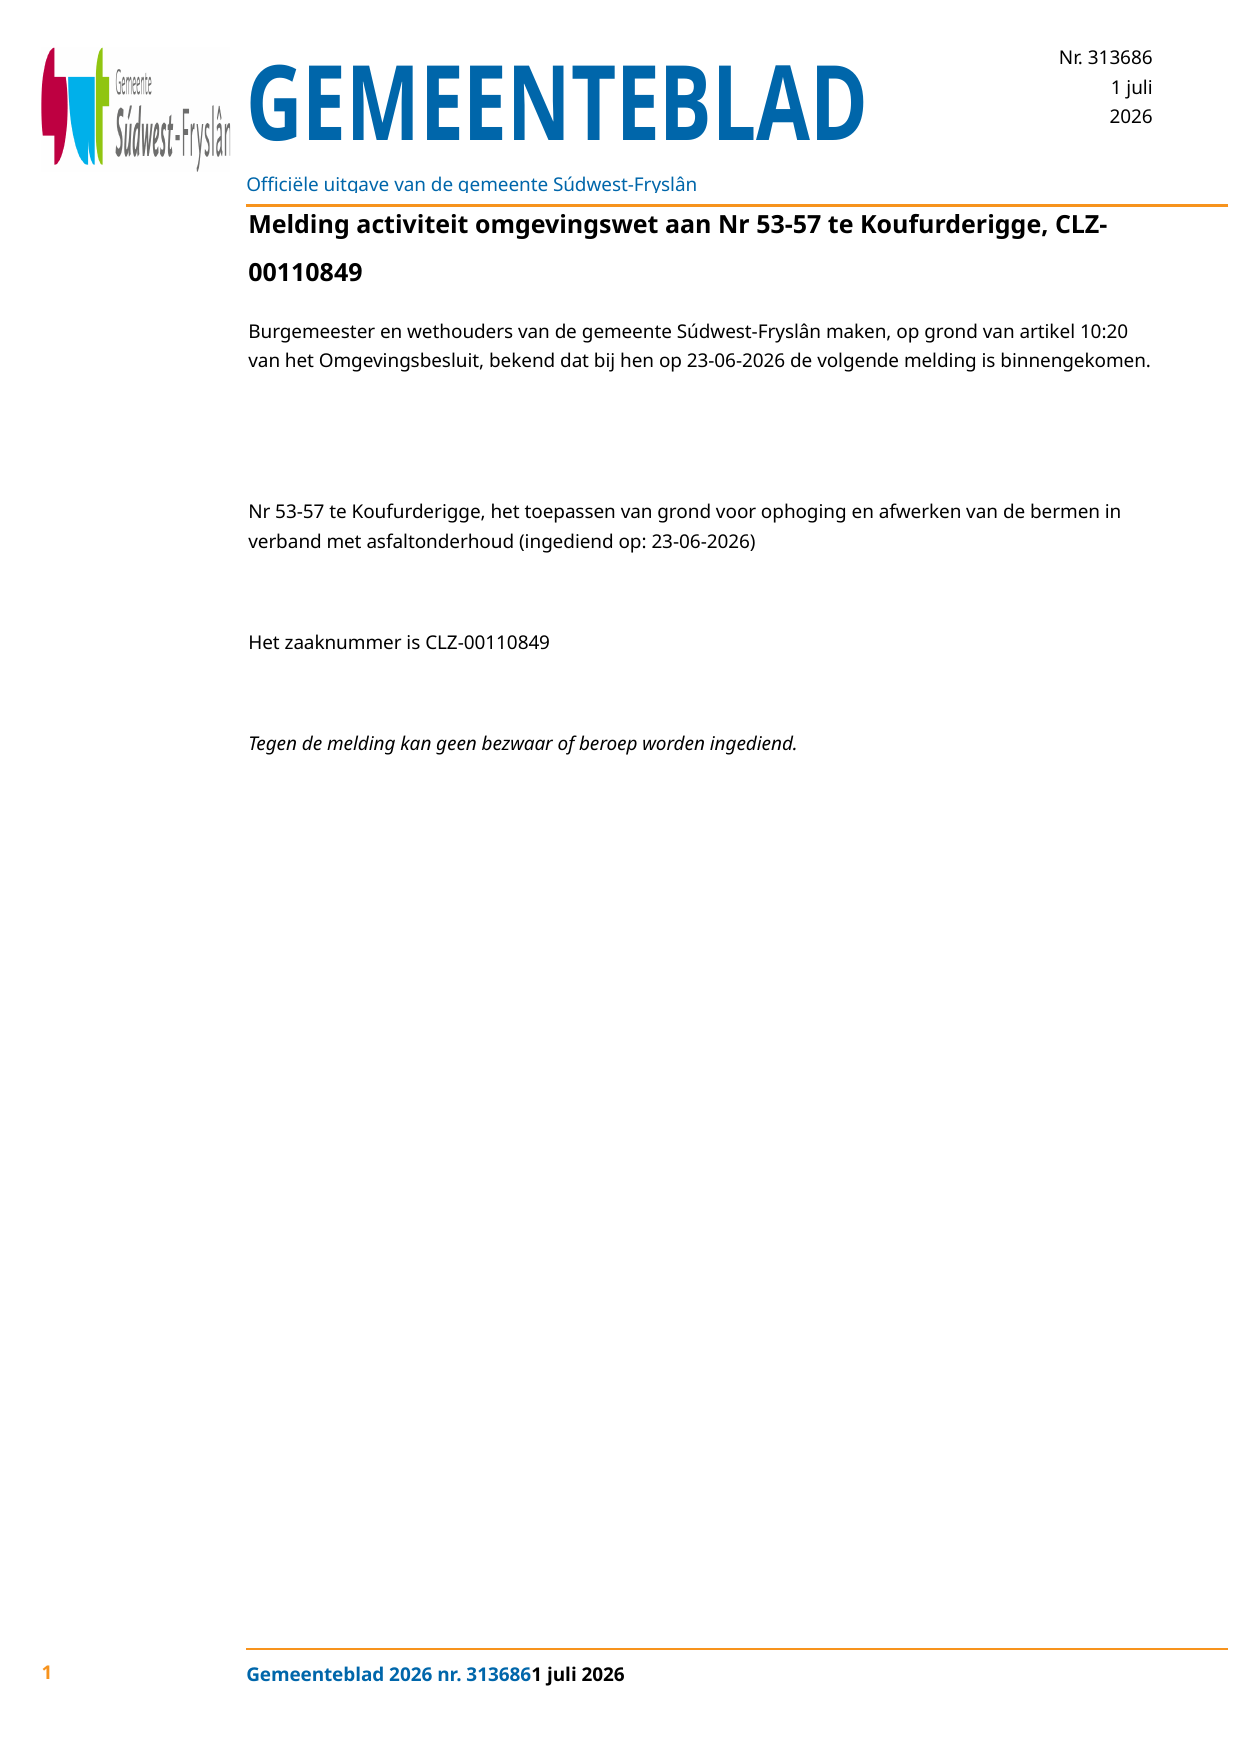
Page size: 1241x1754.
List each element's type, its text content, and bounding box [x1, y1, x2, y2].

text Tegen de melding kan geen bezwaar of beroep worden ingediend. [248, 730, 1152, 756]
text Melding activiteit omgevingswet aan Nr 53-57 te Koufurderigge, CLZ-00110849 [248, 207, 1152, 288]
text Het zaaknummer is CLZ-00110849 [248, 629, 1152, 655]
text Nr 53-57 te Koufurderigge, het toepassen van grond voor ophoging en afwerken van de bermen in verband met asfaltonderhoud (ingediend op: 23-06-2026) [248, 499, 1152, 554]
text Burgemeester en wethouders van de gemeente Súdwest-Fryslân maken, op grond van artikel 10:20 van het Omgevingsbesluit, bekend dat bij hen op 23-06-2026 de volgende melding is binnengekomen. [248, 318, 1152, 373]
picture [41, 47, 231, 172]
